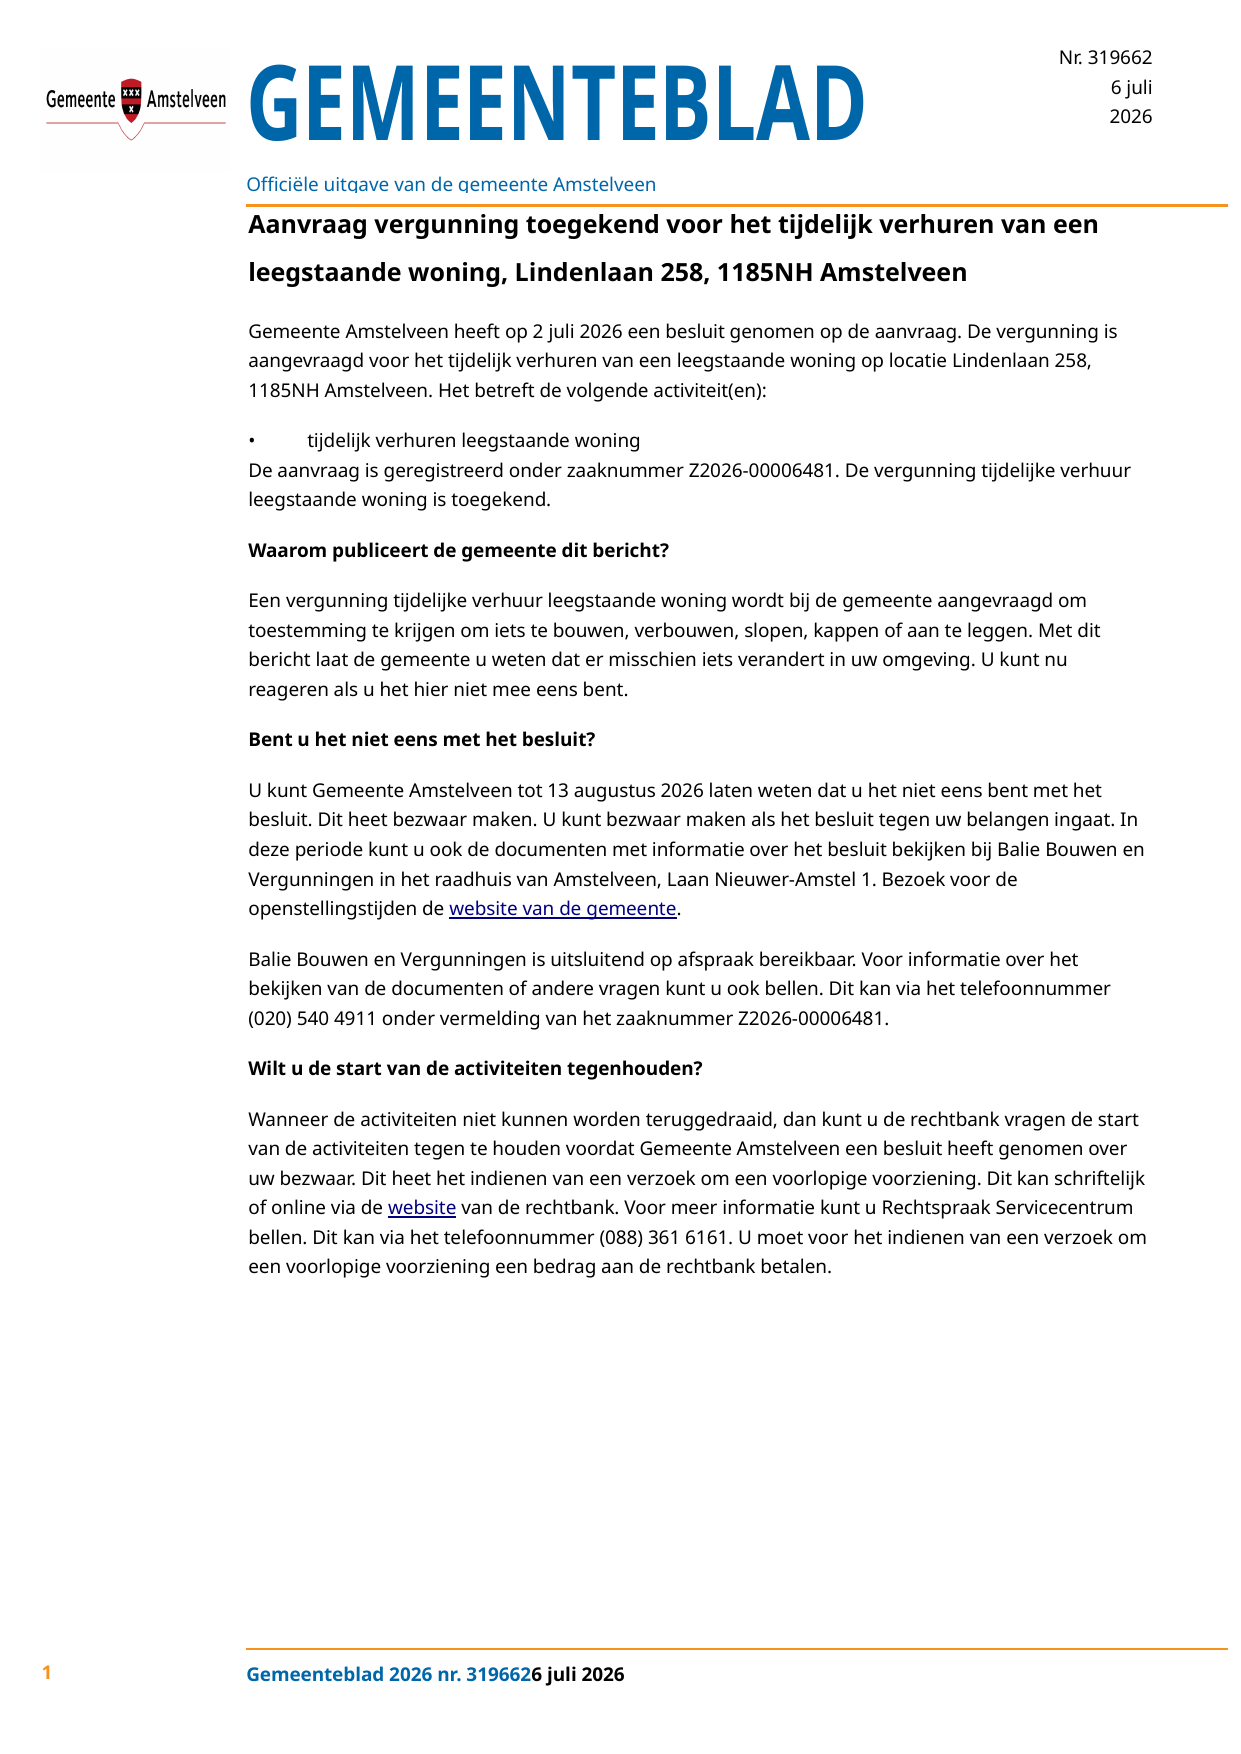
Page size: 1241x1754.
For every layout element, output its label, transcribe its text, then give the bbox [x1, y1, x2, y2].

text Wanneer de activiteiten niet kunnen worden teruggedraaid, dan kunt u de rechtbank vragen de start van de activiteiten tegen te houden voordat Gemeente Amstelveen een besluit heeft genomen over uw bezwaar. Dit heet het indienen van een verzoek om een voorlopige voorziening. Dit kan schriftelijk of online via de website van de rechtbank. Voor meer informatie kunt u Rechtspraak Servicecentrum bellen. Dit kan via het telefoonnummer (088) 361 6161. U moet voor het indienen van een verzoek om een voorlopige voorziening een bedrag aan de rechtbank betalen. [248, 1106, 1152, 1279]
picture [41, 47, 231, 172]
text Aanvraag vergunning toegekend voor het tijdelijk verhuren van een leegstaande woning, Lindenlaan 258, 1185NH Amstelveen [248, 207, 1152, 288]
text Bent u het niet eens met het besluit? [248, 727, 1152, 752]
text U kunt Gemeente Amstelveen tot 13 augustus 2026 laten weten dat u het niet eens bent met het besluit. Dit heet bezwaar maken. U kunt bezwaar maken als het besluit tegen uw belangen ingaat. In deze periode kunt u ook de documenten met informatie over het besluit bekijken bij Balie Bouwen en Vergunningen in het raadhuis van Amstelveen, Laan Nieuwer-Amstel 1. Bezoek voor de openstellingstijden de website van de gemeente. [248, 777, 1152, 921]
text Een vergunning tijdelijke verhuur leegstaande woning wordt bij de gemeente aangevraagd om toestemming te krijgen om iets te bouwen, verbouwen, slopen, kappen of aan te leggen. Met dit bericht laat de gemeente u weten dat er misschien iets verandert in uw omgeving. U kunt nu reageren als u het hier niet mee eens bent. [248, 587, 1152, 702]
list tijdelijk verhuren leegstaande woning [248, 427, 1152, 453]
text Balie Bouwen en Vergunningen is uitsluitend op afspraak bereikbaar. Voor informatie over het bekijken van de documenten of andere vragen kunt u ook bellen. Dit kan via het telefoonnummer (020) 540 4911 onder vermelding van het zaaknummer Z2026-00006481. [248, 946, 1152, 1031]
text Waarom publiceert de gemeente dit bericht? [248, 537, 1152, 563]
text Wilt u de start van de activiteiten tegenhouden? [248, 1055, 1152, 1081]
text Gemeente Amstelveen heeft op 2 juli 2026 een besluit genomen op de aanvraag. De vergunning is aangevraagd voor het tijdelijk verhuren van een leegstaande woning op locatie Lindenlaan 258, 1185NH Amstelveen. Het betreft de volgende activiteit(en): [248, 318, 1152, 403]
text De aanvraag is geregistreerd onder zaaknummer Z2026-00006481. De vergunning tijdelijke verhuur leegstaande woning is toegekend. [248, 457, 1152, 512]
